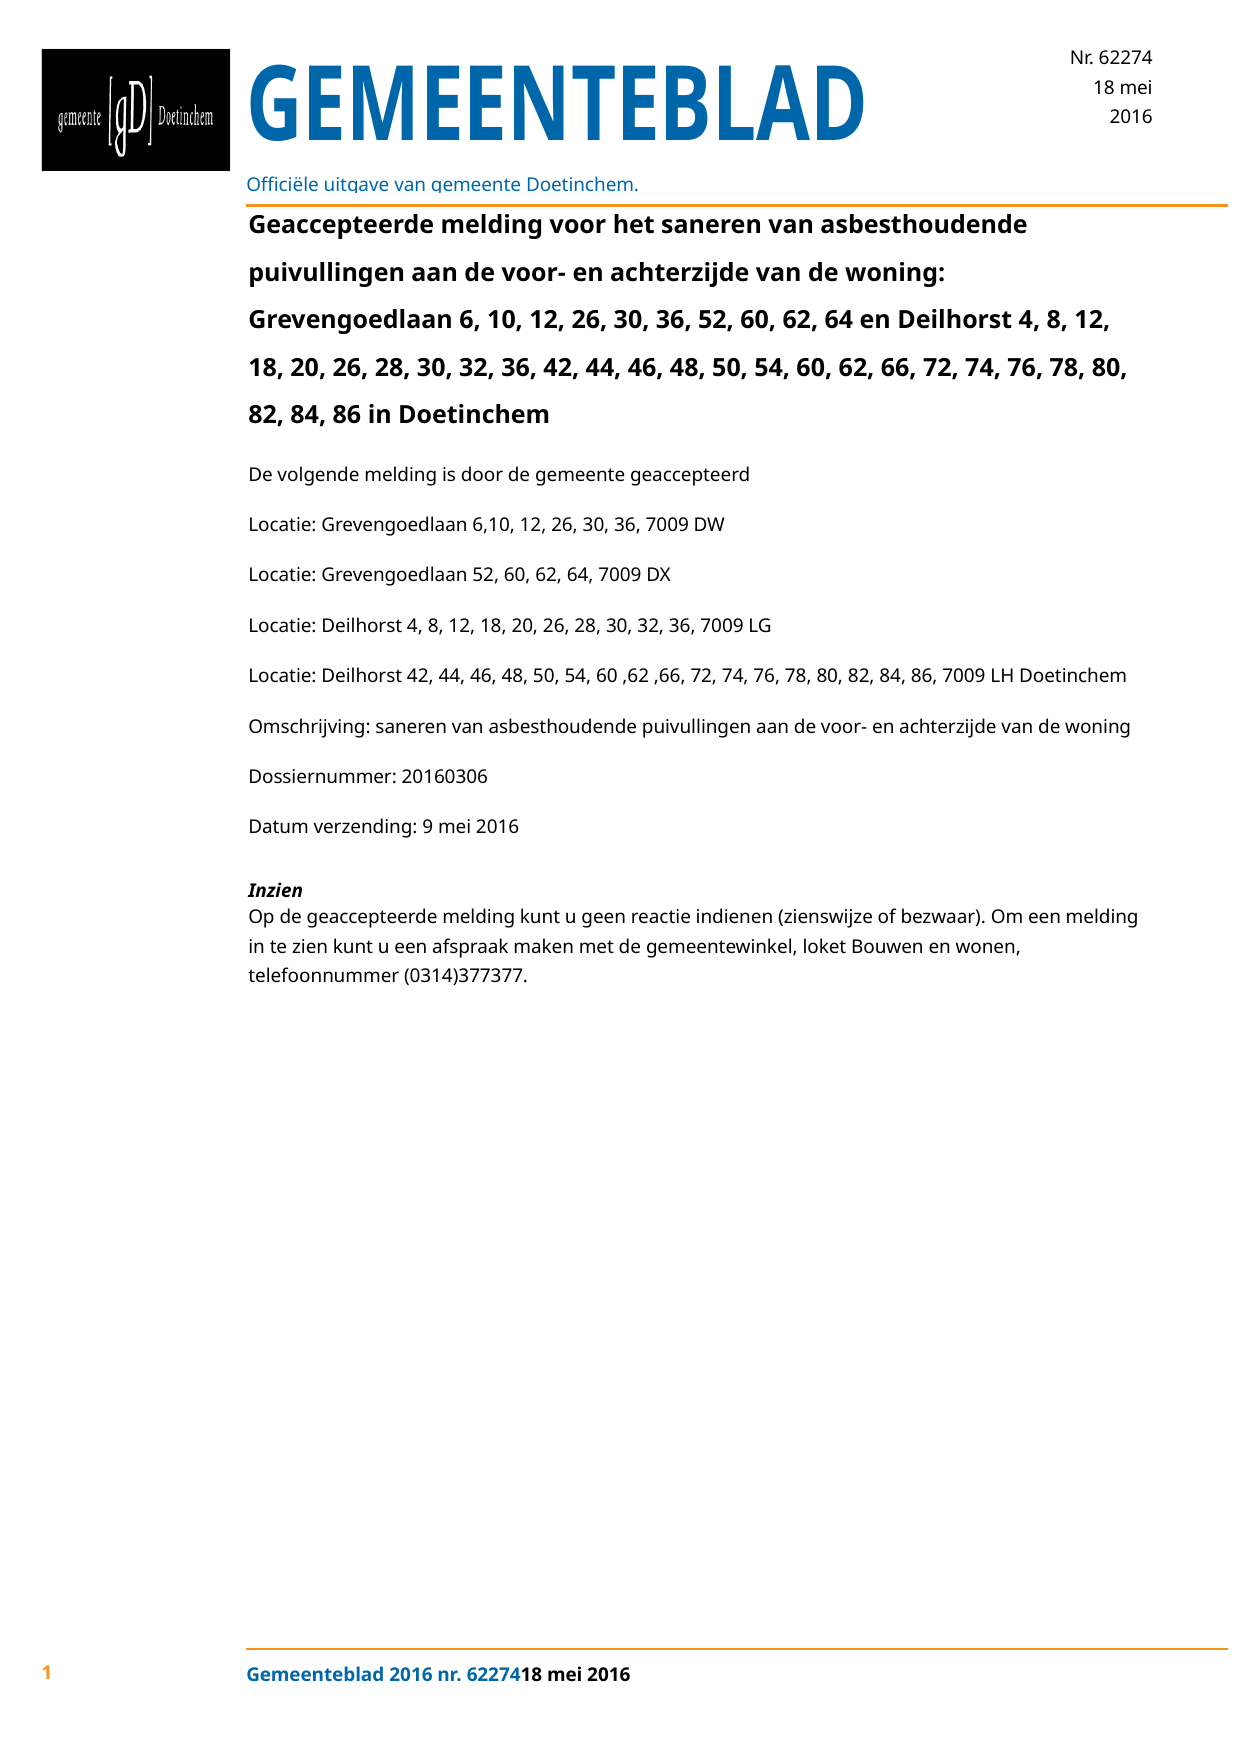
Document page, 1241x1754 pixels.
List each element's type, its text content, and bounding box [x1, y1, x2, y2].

text Locatie: Grevengoedlaan 6,10, 12, 26, 30, 36, 7009 DW [248, 511, 1152, 537]
text De volgende melding is door de gemeente geaccepteerd [248, 461, 1152, 486]
text Op de geaccepteerde melding kunt u geen reactie indienen (zienswijze of bezwaar). Om een melding in te zien kunt u een afspraak maken met de gemeentewinkel, loket Bouwen en wonen, telefoonnummer (0314)377377. [248, 903, 1152, 988]
text Inzien [248, 878, 1152, 903]
text Datum verzending: 9 mei 2016 [248, 814, 1152, 839]
text Locatie: Grevengoedlaan 52, 60, 62, 64, 7009 DX [248, 562, 1152, 587]
text Locatie: Deilhorst 42, 44, 46, 48, 50, 54, 60 ,62 ,66, 72, 74, 76, 78, 80, 82, 84, 86, 7009 LH Doetinchem [248, 662, 1152, 688]
text Geaccepteerde melding voor het saneren van asbesthoudende puivullingen aan de voor- en achterzijde van de woning: Grevengoedlaan 6, 10, 12, 26, 30, 36, 52, 60, 62, 64 en Deilhorst 4, 8, 12, 18, 20, 26, 28, 30, 32, 36, 42, 44, 46, 48, 50, 54, 60, 62, 66, 72, 74, 76, 78, 80, 82, 84, 86 in Doetinchem [248, 207, 1152, 431]
text Locatie: Deilhorst 4, 8, 12, 18, 20, 26, 28, 30, 32, 36, 7009 LG [248, 612, 1152, 638]
picture [41, 47, 231, 172]
text Dossiernummer: 20160306 [248, 763, 1152, 789]
text Omschrijving: saneren van asbesthoudende puivullingen aan de voor- en achterzijde van de woning [248, 713, 1152, 738]
